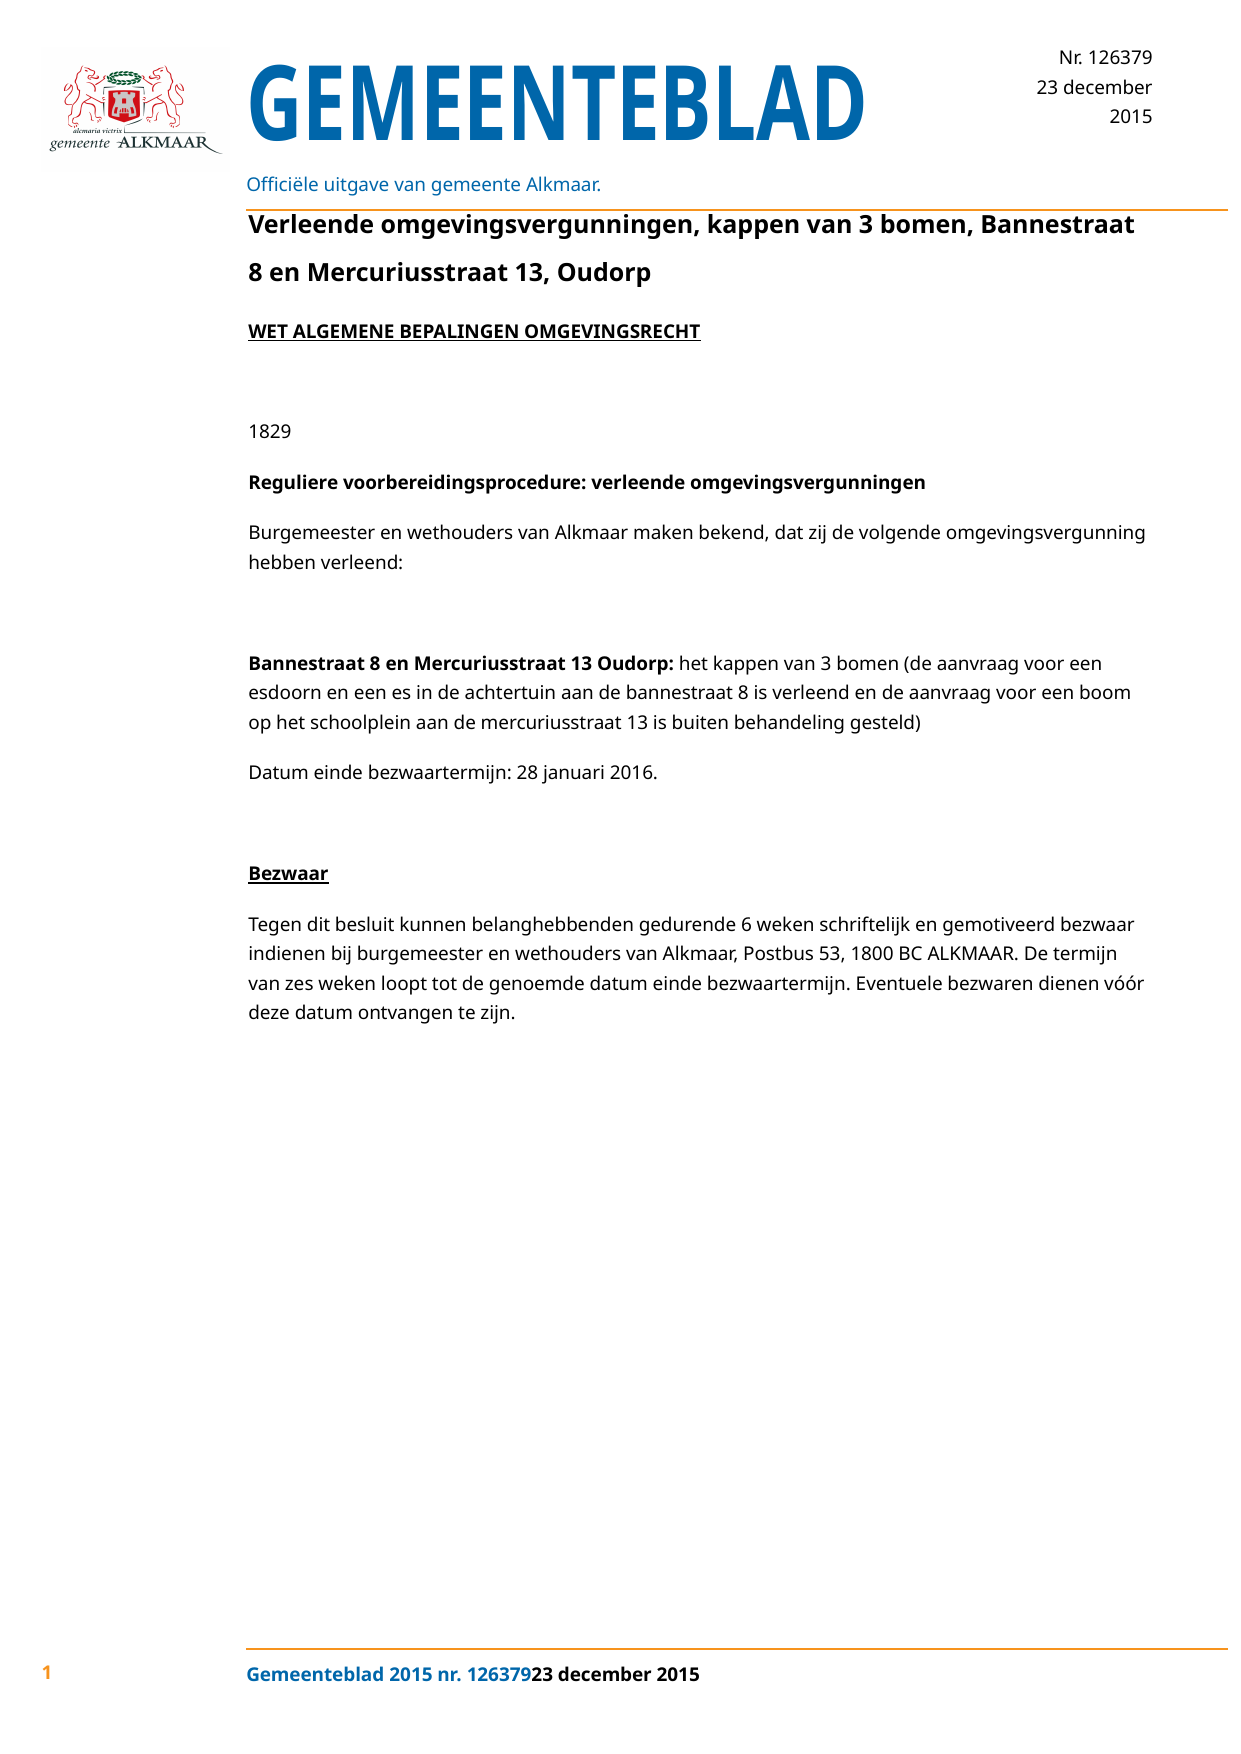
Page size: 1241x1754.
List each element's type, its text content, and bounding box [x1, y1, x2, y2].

text 1829 [248, 419, 1152, 444]
text Reguliere voorbereidingsprocedure: verleende omgevingsvergunningen [248, 469, 1152, 495]
text Tegen dit besluit kunnen belanghebbenden gedurende 6 weken schriftelijk en gemotiveerd bezwaar indienen bij burgemeester en wethouders van Alkmaar, Postbus 53, 1800 BC ALKMAAR. De termijn van zes weken loopt tot de genoemde datum einde bezwaartermijn. Eventuele bezwaren dienen vóór deze datum ontvangen te zijn. [248, 911, 1152, 1025]
text Bezwaar [248, 860, 1152, 886]
picture [41, 47, 231, 172]
text WET ALGEMENE BEPALINGEN OMGEVINGSRECHT [248, 318, 1152, 344]
text Burgemeester en wethouders van Alkmaar maken bekend, dat zij de volgende omgevingsvergunning hebben verleend: [248, 519, 1152, 575]
text Datum einde bezwaartermijn: 28 januari 2016. [248, 759, 1152, 785]
text Verleende omgevingsvergunningen, kappen van 3 bomen, Bannestraat 8 en Mercuriusstraat 13, Oudorp [248, 211, 1152, 288]
text Bannestraat 8 en Mercuriusstraat 13 Oudorp: het kappen van 3 bomen (de aanvraag voor een esdoorn en een es in de achtertuin aan de bannestraat 8 is verleend en de aanvraag voor een boom op het schoolplein aan de mercuriusstraat 13 is buiten behandeling gesteld) [248, 650, 1152, 735]
